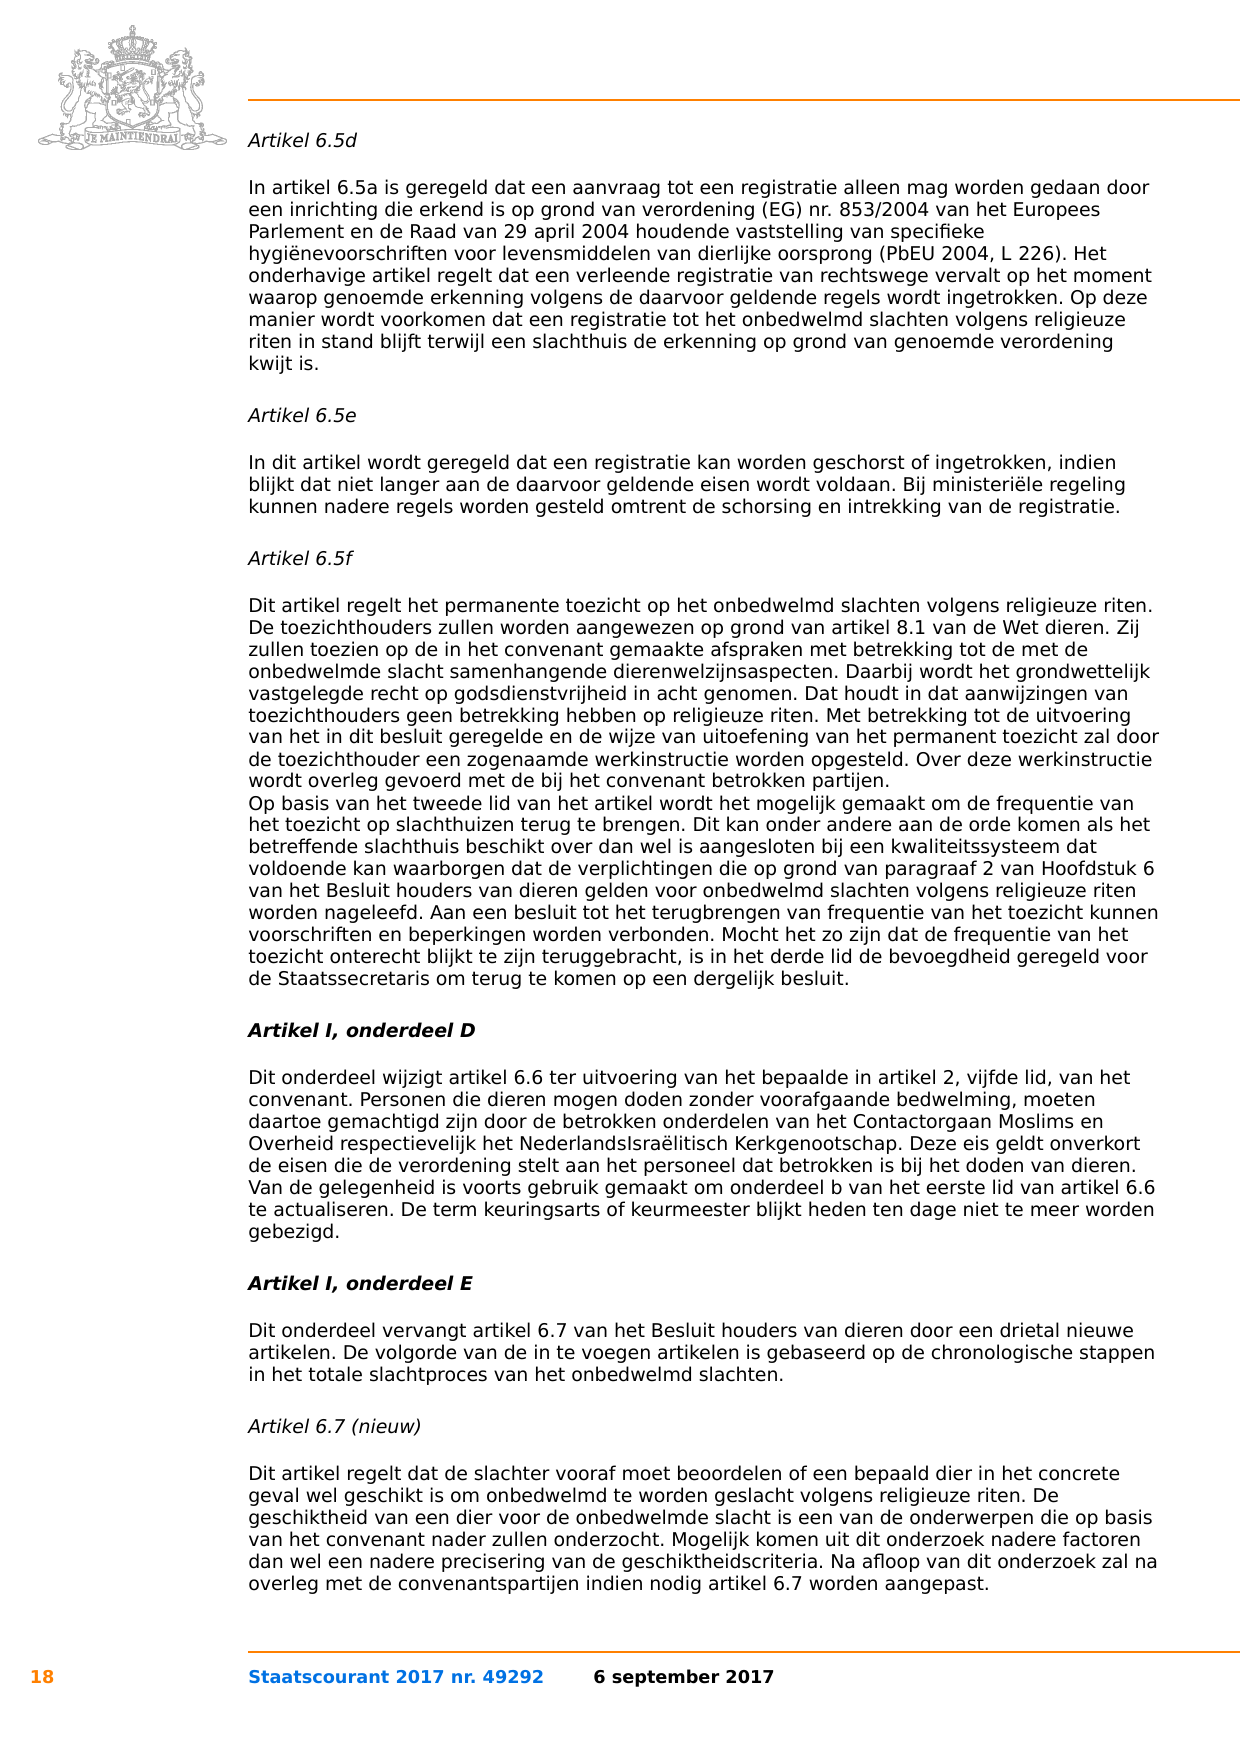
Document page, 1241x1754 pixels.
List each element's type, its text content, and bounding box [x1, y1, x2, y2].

subtitle Artikel 6.7 (nieuw) [248, 1416, 1163, 1438]
subtitle Artikel I, onderdeel D [248, 1020, 1163, 1042]
text In artikel 6.5a is geregeld dat een aanvraag tot een registratie alleen mag worden gedaan door een inrichting die erkend is op grond van verordening (EG) nr. 853/2004 van het Europees Parlement en de Raad van 29 april 2004 houdende vaststelling van specifieke hygiënevoorschriften voor levensmiddelen van dierlijke oorsprong (PbEU 2004, L 226). Het onderhavige artikel regelt dat een verleende registratie van rechtswege vervalt op het moment waarop genoemde erkenning volgens de daarvoor geldende regels wordt ingetrokken. Op deze manier wordt voorkomen dat een registratie tot het onbedwelmd slachten volgens religieuze riten in stand blijft terwijl een slachthuis de erkenning op grond van genoemde verordening kwijt is. [248, 177, 1163, 375]
picture [38, 25, 227, 150]
text Dit artikel regelt dat de slachter vooraf moet beoordelen of een bepaald dier in het concrete geval wel geschikt is om onbedwelmd te worden geslacht volgens religieuze riten. De geschiktheid van een dier voor de onbedwelmde slacht is een van de onderwerpen die op basis van het convenant nader zullen onderzocht. Mogelijk komen uit dit onderzoek nadere factoren dan wel een nadere precisering van de geschiktheidscriteria. Na afloop van dit onderzoek zal na overleg met de convenantspartijen indien nodig artikel 6.7 worden aangepast. [248, 1463, 1163, 1595]
text Dit onderdeel wijzigt artikel 6.6 ter uitvoering van het bepaalde in artikel 2, vijfde lid, van het convenant. Personen die dieren mogen doden zonder voorafgaande bedwelming, moeten daartoe gemachtigd zijn door de betrokken onderdelen van het Contactorgaan Moslims en Overheid respectievelijk het Nederlands­Israëlitisch Kerkgenootschap. Deze eis geldt onverkort de eisen die de verordening stelt aan het personeel dat betrokken is bij het doden van dieren. Van de gelegenheid is voorts gebruik gemaakt om onderdeel b van het eerste lid van artikel 6.6 te actualiseren. De term keuringsarts of keurmeester blijkt heden ten dage niet te meer worden gebezigd. [248, 1067, 1163, 1243]
text Op basis van het tweede lid van het artikel wordt het mogelijk gemaakt om de frequentie van het toezicht op slachthuizen terug te brengen. Dit kan onder andere aan de orde komen als het betreffende slachthuis beschikt over dan wel is aangesloten bij een kwaliteitssysteem dat voldoende kan waarborgen dat de verplichtingen die op grond van paragraaf 2 van Hoofdstuk 6 van het Besluit houders van dieren gelden voor onbedwelmd slachten volgens religieuze riten worden nageleefd. Aan een besluit tot het terugbrengen van frequentie van het toezicht kunnen voorschriften en beperkingen worden verbonden. Mocht het zo zijn dat de frequentie van het toezicht onterecht blijkt te zijn teruggebracht, is in het derde lid de bevoegdheid geregeld voor de Staatssecretaris om terug te komen op een dergelijk besluit. [248, 792, 1163, 990]
text Dit artikel regelt het permanente toezicht op het onbedwelmd slachten volgens religieuze riten. De toezichthouders zullen worden aangewezen op grond van artikel 8.1 van de Wet dieren. Zij zullen toezien op de in het convenant gemaakte afspraken met betrekking tot de met de onbedwelmde slacht samenhangende dierenwelzijnsaspecten. Daarbij wordt het grondwettelijk vastgelegde recht op godsdienstvrijheid in acht genomen. Dat houdt in dat aanwijzingen van toezichthouders geen betrekking hebben op religieuze riten. Met betrekking tot de uitvoering van het in dit besluit geregelde en de wijze van uitoefening van het permanent toezicht zal door de toezichthouder een zogenaamde werkinstructie worden opgesteld. Over deze werkinstructie wordt overleg gevoerd met de bij het convenant betrokken partijen. [248, 594, 1163, 792]
text In dit artikel wordt geregeld dat een registratie kan worden geschorst of ingetrokken, indien blijkt dat niet langer aan de daarvoor geldende eisen wordt voldaan. Bij ministeriële regeling kunnen nadere regels worden gesteld omtrent de schorsing en intrekking van de registratie. [248, 452, 1163, 518]
subtitle Artikel 6.5f [248, 548, 1163, 569]
subtitle Artikel I, onderdeel E [248, 1273, 1163, 1295]
subtitle Artikel 6.5d [248, 130, 1163, 152]
text Dit onderdeel vervangt artikel 6.7 van het Besluit houders van dieren door een drietal nieuwe artikelen. De volgorde van de in te voegen artikelen is gebaseerd op de chronologische stappen in het totale slachtproces van het onbedwelmd slachten. [248, 1320, 1163, 1386]
subtitle Artikel 6.5e [248, 405, 1163, 427]
